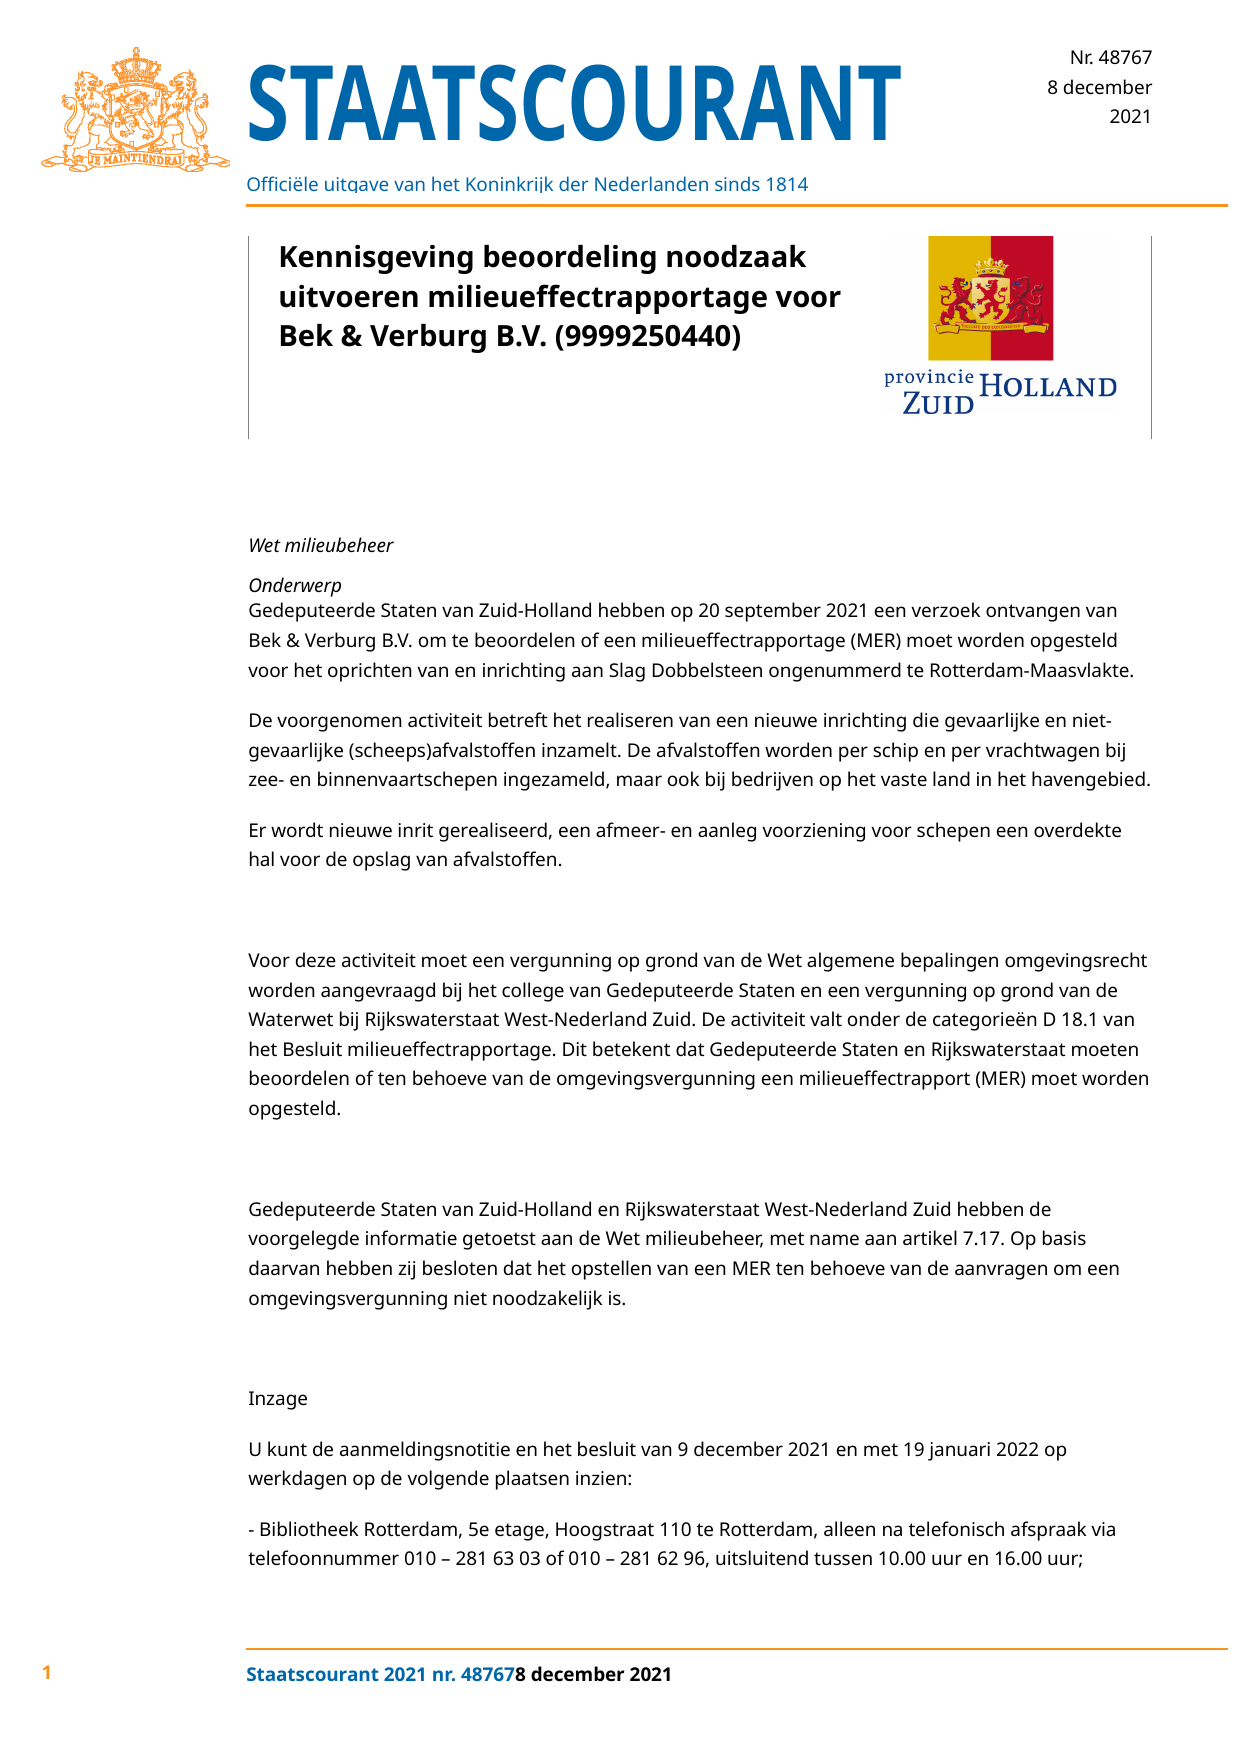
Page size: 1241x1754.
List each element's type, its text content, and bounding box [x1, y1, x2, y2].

table_header [850, 414, 1151, 439]
table_header [1117, 236, 1151, 413]
picture [41, 47, 231, 172]
table_header Kennisgeving beoordeling noodzaak uitvoeren milieueffectrapportage voor Bek & Verburg B.V. (9999250440) [249, 236, 850, 439]
text U kunt de aanmeldingsnotitie en het besluit van 9 december 2021 en met 19 januari 2022 op werkdagen op de volgende plaatsen inzien: [248, 1436, 1152, 1491]
text Gedeputeerde Staten van Zuid-Holland hebben op 20 september 2021 een verzoek ontvangen van Bek & Verburg B.V. om te beoordelen of een milieueffectrapportage (MER) moet worden opgesteld voor het oprichten van en inrichting aan Slag Dobbelsteen ongenummerd te Rotterdam-Maasvlakte. [248, 598, 1152, 682]
text Gedeputeerde Staten van Zuid-Holland en Rijkswaterstaat West-Nederland Zuid hebben de voorgelegde informatie getoetst aan de Wet milieubeheer, met name aan artikel 7.17. Op basis daarvan hebben zij besloten dat het opstellen van een MER ten behoeve van de aanvragen om een omgevingsvergunning niet noodzakelijk is. [248, 1196, 1152, 1310]
text Inzage [248, 1386, 1152, 1411]
text Voor deze activiteit moet een vergunning op grond van de Wet algemene bepalingen omgevingsrecht worden aangevraagd bij het college van Gedeputeerde Staten en een vergunning op grond van de Waterwet bij Rijkswaterstaat West-Nederland Zuid. De activiteit valt onder de categorieën D 18.1 van het Besluit milieueffectrapportage. Dit betekent dat Gedeputeerde Staten en Rijkswaterstaat moeten beoordelen of ten behoeve van de omgevingsvergunning een milieueffectrapport (MER) moet worden opgesteld. [248, 947, 1152, 1121]
text De voorgenomen activiteit betreft het realiseren van een nieuwe inrichting die gevaarlijke en niet-gevaarlijke (scheeps)afvalstoffen inzamelt. De afvalstoffen worden per schip en per vrachtwagen bij zee- en binnenvaartschepen ingezameld, maar ook bij bedrijven op het vaste land in het havengebied. [248, 707, 1152, 792]
text - Bibliotheek Rotterdam, 5e etage, Hoogstraat 110 te Rotterdam, alleen na telefonisch afspraak via telefoonnummer 010 – 281 63 03 of 010 – 281 62 96, uitsluitend tussen 10.00 uur en 16.00 uur; [248, 1516, 1152, 1571]
text Wet milieubeheer [248, 533, 1152, 558]
text Er wordt nieuwe inrit gerealiseerd, een afmeer- en aanleg voorziening voor schepen een overdekte hal voor de opslag van afvalstoffen. [248, 817, 1152, 872]
picture [885, 236, 1117, 414]
text Onderwerp [248, 572, 1152, 598]
table_header [850, 236, 885, 413]
